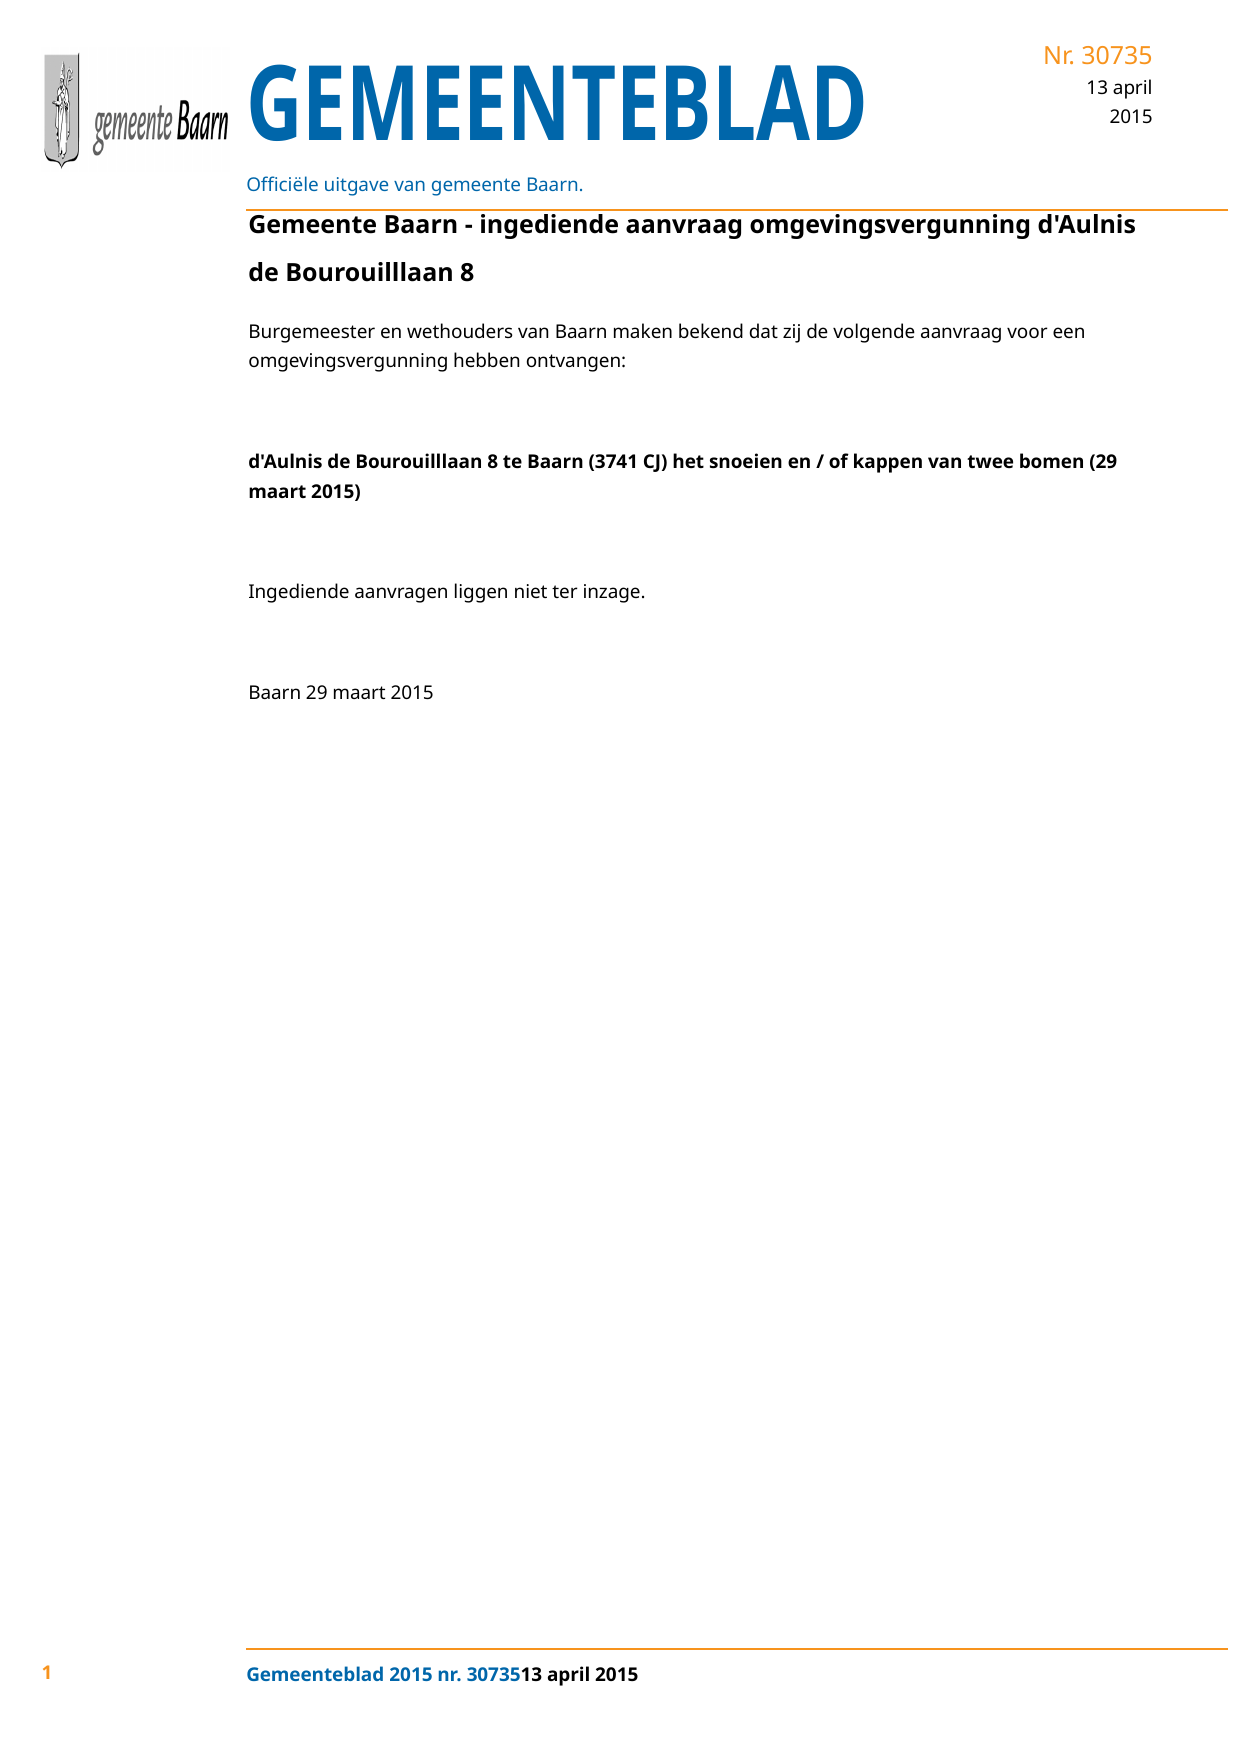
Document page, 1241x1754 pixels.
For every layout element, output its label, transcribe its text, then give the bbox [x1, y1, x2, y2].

text d'Aulnis de Bourouilllaan 8 te Baarn (3741 CJ) het snoeien en / of kappen van twee bomen (29 maart 2015) [248, 448, 1152, 504]
picture [41, 47, 231, 172]
text Baarn 29 maart 2015 [248, 679, 1152, 705]
text Burgemeester en wethouders van Baarn maken bekend dat zij de volgende aanvraag voor een omgevingsvergunning hebben ontvangen: [248, 318, 1152, 373]
text Gemeente Baarn - ingediende aanvraag omgevingsvergunning d'Aulnis de Bourouilllaan 8 [248, 211, 1152, 288]
text Ingediende aanvragen liggen niet ter inzage. [248, 579, 1152, 604]
